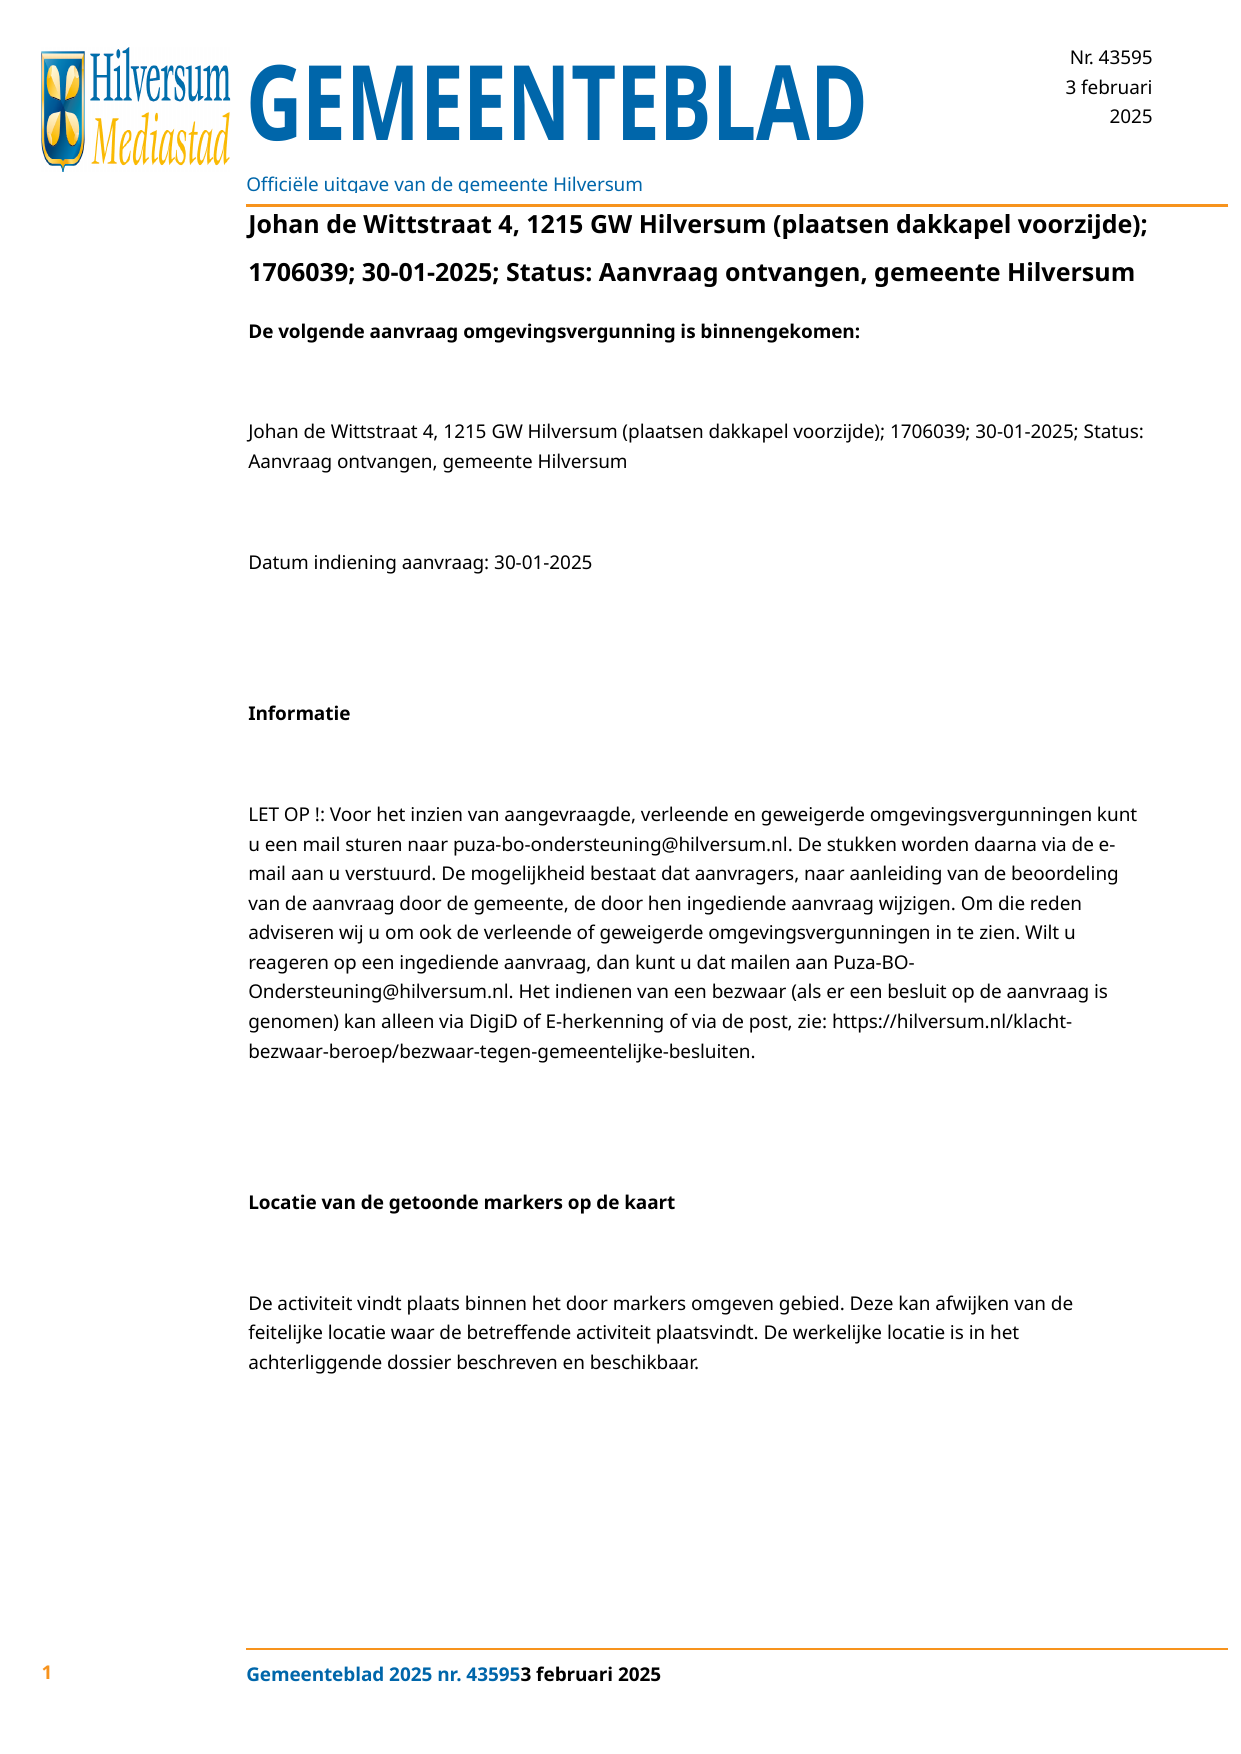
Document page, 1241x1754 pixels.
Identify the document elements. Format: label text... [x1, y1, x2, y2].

text Johan de Wittstraat 4, 1215 GW Hilversum (plaatsen dakkapel voorzijde); 1706039; 30-01-2025; Status: Aanvraag ontvangen, gemeente Hilversum [248, 419, 1152, 474]
text De activiteit vindt plaats binnen het door markers omgeven gebied. Deze kan afwijken van de feitelijke locatie waar de betreffende activiteit plaatsvindt. De werkelijke locatie is in het achterliggende dossier beschreven en beschikbaar. [248, 1290, 1152, 1375]
text Informatie [248, 700, 1152, 726]
picture [41, 47, 231, 172]
text De volgende aanvraag omgevingsvergunning is binnengekomen: [248, 318, 1152, 344]
text Locatie van de getoonde markers op de kaart [248, 1189, 1152, 1215]
text Johan de Wittstraat 4, 1215 GW Hilversum (plaatsen dakkapel voorzijde); 1706039; 30-01-2025; Status: Aanvraag ontvangen, gemeente Hilversum [248, 207, 1152, 288]
text Datum indiening aanvraag: 30-01-2025 [248, 549, 1152, 575]
text LET OP !: Voor het inzien van aangevraagde, verleende en geweigerde omgevingsvergunningen kunt u een mail sturen naar puza-bo-ondersteuning@hilversum.nl. De stukken worden daarna via de e-mail aan u verstuurd. De mogelijkheid bestaat dat aanvragers, naar aanleiding van de beoordeling van de aanvraag door de gemeente, de door hen ingediende aanvraag wijzigen. Om die reden adviseren wij u om ook de verleende of geweigerde omgevingsvergunningen in te zien. Wilt u reageren op een ingediende aanvraag, dan kunt u dat mailen aan Puza-BO-Ondersteuning@hilversum.nl. Het indienen van een bezwaar (als er een besluit op de aanvraag is genomen) kan alleen via DigiD of E-herkenning of via de post, zie: https://hilversum.nl/klacht-bezwaar-beroep/bezwaar-tegen-gemeentelijke-besluiten. [248, 801, 1152, 1064]
